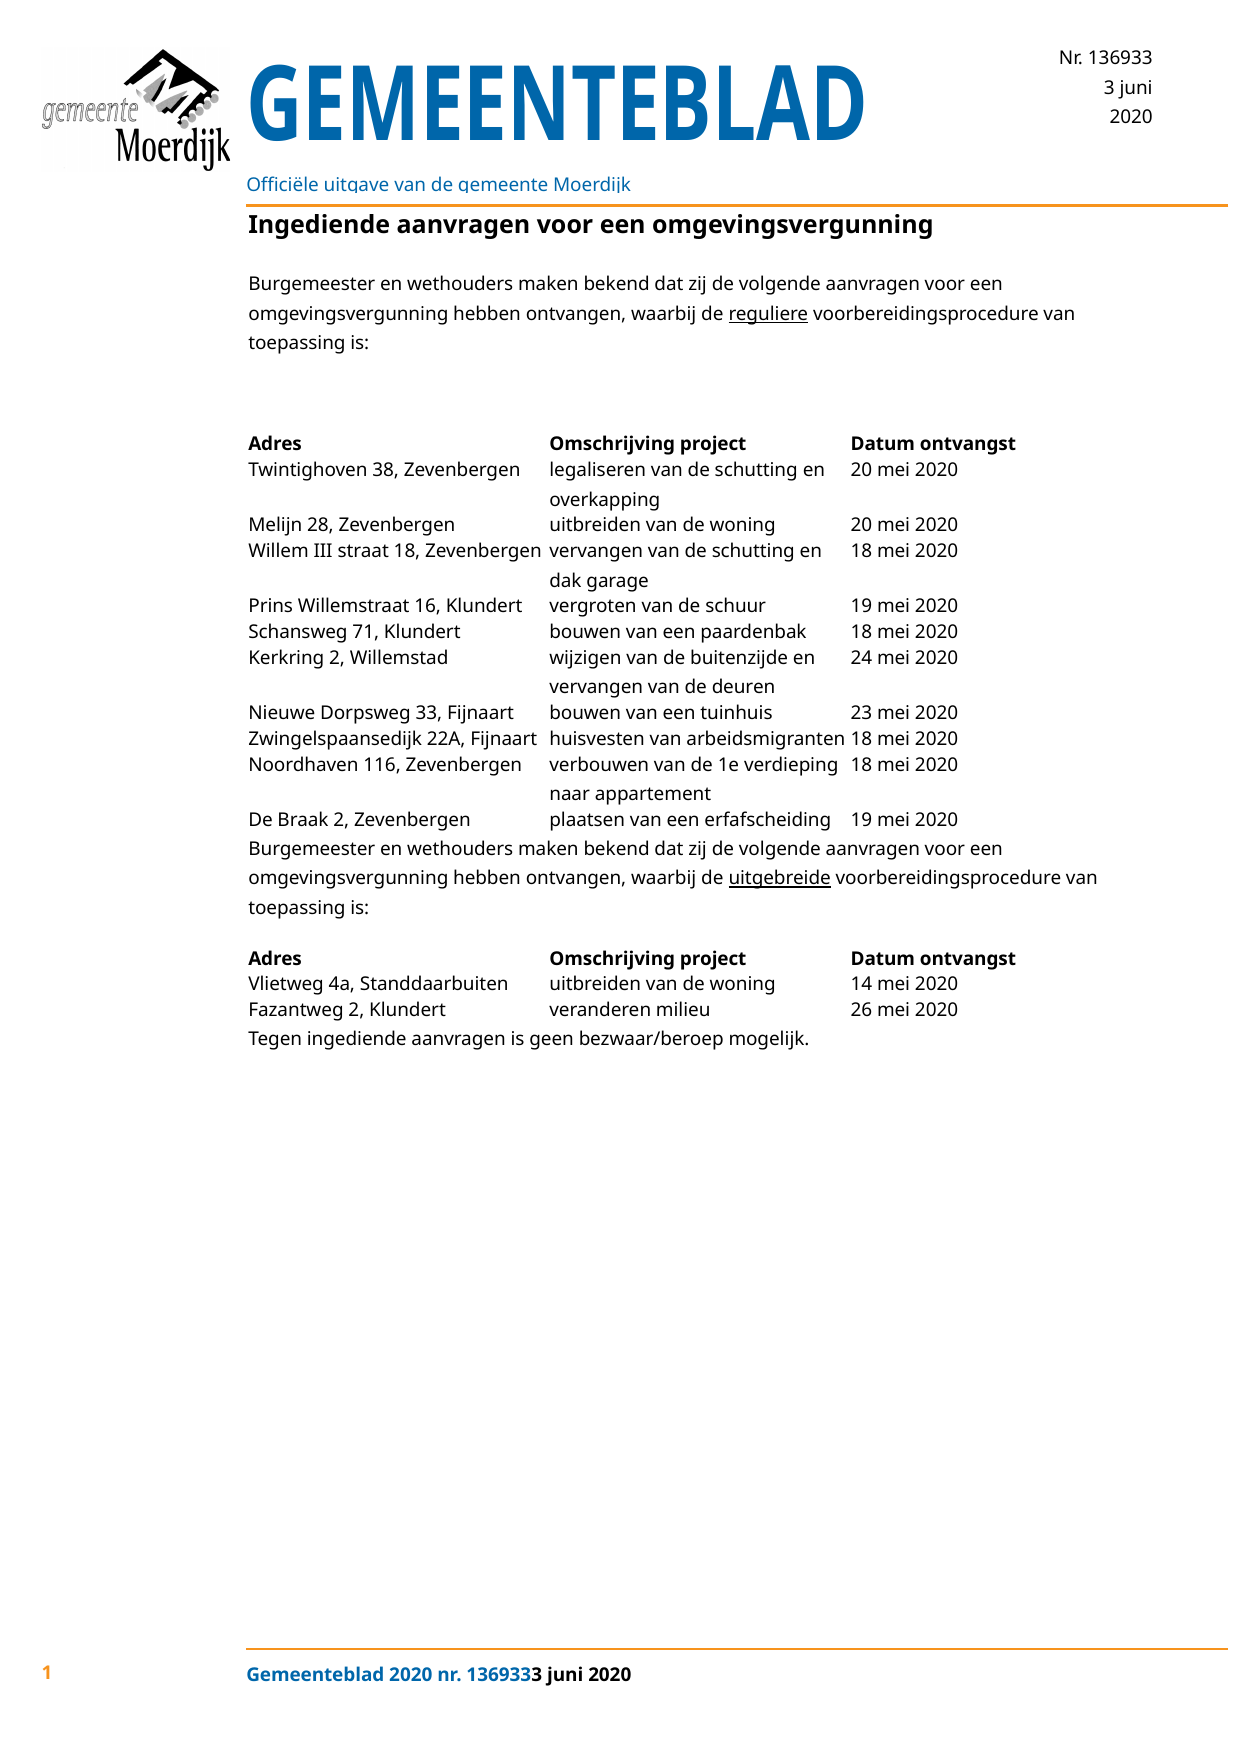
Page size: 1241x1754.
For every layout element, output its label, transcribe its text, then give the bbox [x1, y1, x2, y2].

table_cell bouwen van een tuinhuis [549, 699, 850, 725]
table_cell Twintighoven 38, Zevenbergen [248, 456, 549, 511]
table_header Adres [248, 945, 549, 970]
table_cell 18 mei 2020 [850, 725, 1152, 751]
table_cell vergroten van de schuur [549, 593, 850, 618]
table_cell vervangen van de schutting en dak garage [549, 537, 850, 592]
table_cell Melijn 28, Zevenbergen [248, 511, 549, 537]
table_cell Nieuwe Dorpsweg 33, Fijnaart [248, 699, 549, 725]
table_cell wijzigen van de buitenzijde en vervangen van de deuren [549, 644, 850, 699]
table_header Datum ontvangst [850, 430, 1152, 456]
table_cell Noordhaven 116, Zevenbergen [248, 751, 549, 806]
table_cell De Braak 2, Zevenbergen [248, 806, 549, 832]
table_cell 20 mei 2020 [850, 456, 1152, 511]
table_header Adres [248, 430, 549, 456]
table_cell Prins Willemstraat 16, Klundert [248, 593, 549, 618]
table_cell 24 mei 2020 [850, 644, 1152, 699]
table_cell Fazantweg 2, Klundert [248, 996, 549, 1022]
table_header Datum ontvangst [850, 945, 1152, 970]
table_cell 18 mei 2020 [850, 618, 1152, 644]
table_cell 19 mei 2020 [850, 593, 1152, 618]
table_cell Willem III straat 18, Zevenbergen [248, 537, 549, 592]
table_cell Kerkring 2, Willemstad [248, 644, 549, 699]
text Tegen ingediende aanvragen is geen bezwaar/beroep mogelijk. [248, 1025, 1152, 1051]
table_cell 14 mei 2020 [850, 970, 1152, 996]
table_cell bouwen van een paardenbak [549, 618, 850, 644]
table_cell Zwingelspaansedijk 22A, Fijnaart [248, 725, 549, 751]
table_cell 23 mei 2020 [850, 699, 1152, 725]
text Ingediende aanvragen voor een omgevingsvergunning [248, 207, 1152, 241]
table_cell veranderen milieu [549, 996, 850, 1022]
table_header Omschrijving project [549, 945, 850, 970]
table_cell plaatsen van een erfafscheiding [549, 806, 850, 832]
table_cell Schansweg 71, Klundert [248, 618, 549, 644]
table_cell Vlietweg 4a, Standdaarbuiten [248, 970, 549, 996]
picture [41, 47, 231, 172]
table_cell huisvesten van arbeidsmigranten [549, 725, 850, 751]
table_cell uitbreiden van de woning [549, 970, 850, 996]
table_cell 26 mei 2020 [850, 996, 1152, 1022]
table_cell uitbreiden van de woning [549, 511, 850, 537]
table_cell legaliseren van de schutting en overkapping [549, 456, 850, 511]
table_cell 18 mei 2020 [850, 751, 1152, 806]
table_cell verbouwen van de 1e verdieping naar appartement [549, 751, 850, 806]
text Burgemeester en wethouders maken bekend dat zij de volgende aanvragen voor een omgevingsvergunning hebben ontvangen, waarbij de reguliere voorbereidingsprocedure van toepassing is: [248, 270, 1152, 355]
table_cell 20 mei 2020 [850, 511, 1152, 537]
table_cell 18 mei 2020 [850, 537, 1152, 592]
text Burgemeester en wethouders maken bekend dat zij de volgende aanvragen voor een omgevingsvergunning hebben ontvangen, waarbij de uitgebreide voorbereidingsprocedure van toepassing is: [248, 835, 1152, 920]
table_cell 19 mei 2020 [850, 806, 1152, 832]
table_header Omschrijving project [549, 430, 850, 456]
